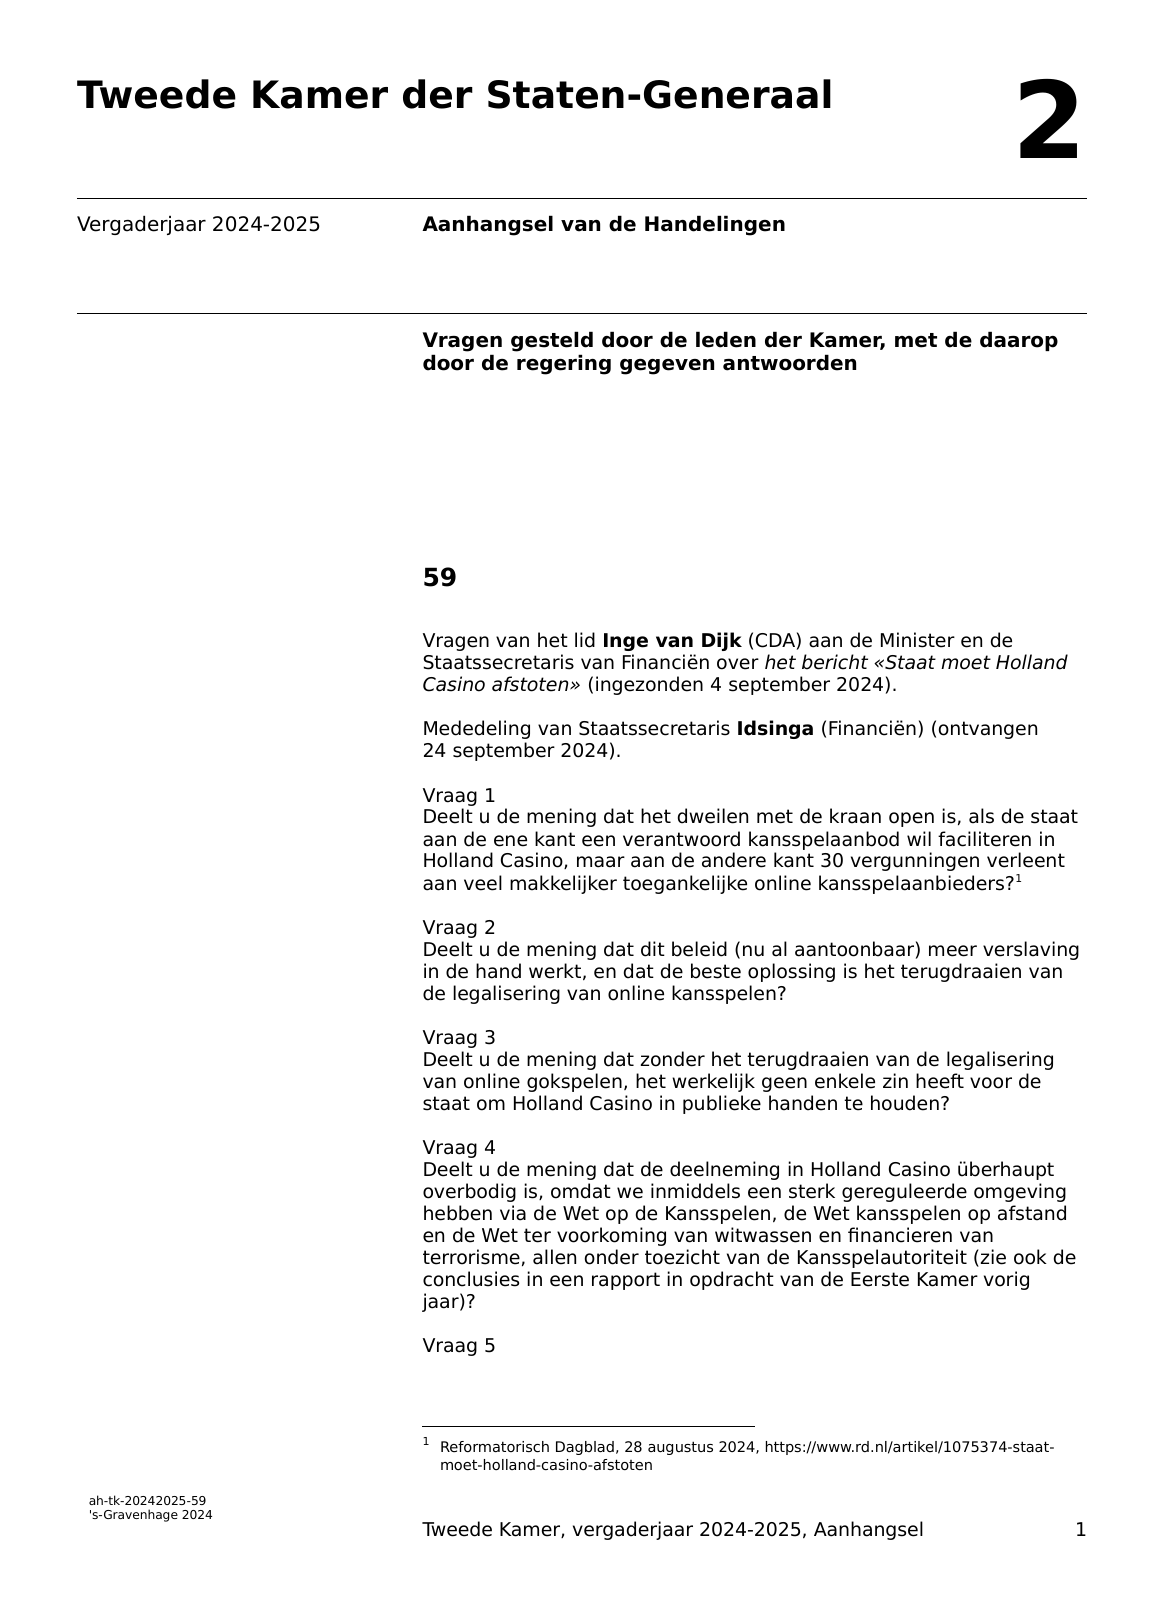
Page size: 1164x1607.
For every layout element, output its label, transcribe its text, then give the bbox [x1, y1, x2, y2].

text Deelt u de mening dat de deelneming in Holland Casino überhaupt overbodig is, omdat we inmiddels een sterk gereguleerde omgeving hebben via de Wet op de Kansspelen, de Wet kansspelen op afstand en de Wet ter voorkoming van witwassen en financieren van terrorisme, allen onder toezicht van de Kansspelautoriteit (zie ook de conclusies in een rapport in opdracht van de Eerste Kamer vorig jaar)? [422, 1159, 1087, 1313]
text 's-Gravenhage 2024 [88, 1508, 323, 1522]
table_cell [77, 314, 422, 375]
table_header 2 [886, 59, 1087, 198]
table_header Tweede Kamer der Staten-Generaal [77, 59, 886, 198]
table_cell Vergaderjaar 2024-2025 [77, 199, 422, 313]
text Deelt u de mening dat het dweilen met de kraan open is, als de staat aan de ene kant een verantwoord kansspelaanbod wil faciliteren in Holland Casino, maar aan de andere kant 30 vergunningen verleent aan veel makkelijker toegankelijke online kansspelaanbieders? [422, 806, 1087, 894]
text ah-tk-20242025-59 [88, 1494, 323, 1508]
text Vraag 2 [422, 917, 1087, 938]
table_cell Vragen gesteld door de leden der Kamer, met de daarop door de regering gegeven antwoorden [422, 314, 1087, 375]
text 59 [422, 563, 1087, 592]
text Mededeling van Staatssecretaris Idsinga (Financiën) (ontvangen 24 september 2024). [422, 718, 1087, 762]
text Vraag 4 [422, 1137, 1087, 1159]
text Reformatorisch Dagblad, 28 augustus 2024, https://www.rd.nl/artikel/1075374-staat-moet-holland-casino-afstoten [422, 1435, 1087, 1474]
text Vraag 5 [422, 1335, 1087, 1357]
text Deelt u de mening dat zonder het terugdraaien van de legalisering van online gokspelen, het werkelijk geen enkele zin heeft voor de staat om Holland Casino in publieke handen te houden? [422, 1049, 1087, 1114]
text Vragen van het lid Inge van Dijk (CDA) aan de Minister en de Staatssecretaris van Financiën over het bericht «Staat moet Holland Casino afstoten» (ingezonden 4 september 2024). [422, 630, 1087, 696]
text Deelt u de mening dat dit beleid (nu al aantoonbaar) meer verslaving in de hand werkt, en dat de beste oplossing is het terugdraaien van de legalisering van online kansspelen? [422, 938, 1087, 1004]
table_cell Aanhangsel van de Handelingen [422, 199, 1087, 313]
text Vraag 1 [422, 784, 1087, 806]
text Vraag 3 [422, 1027, 1087, 1049]
